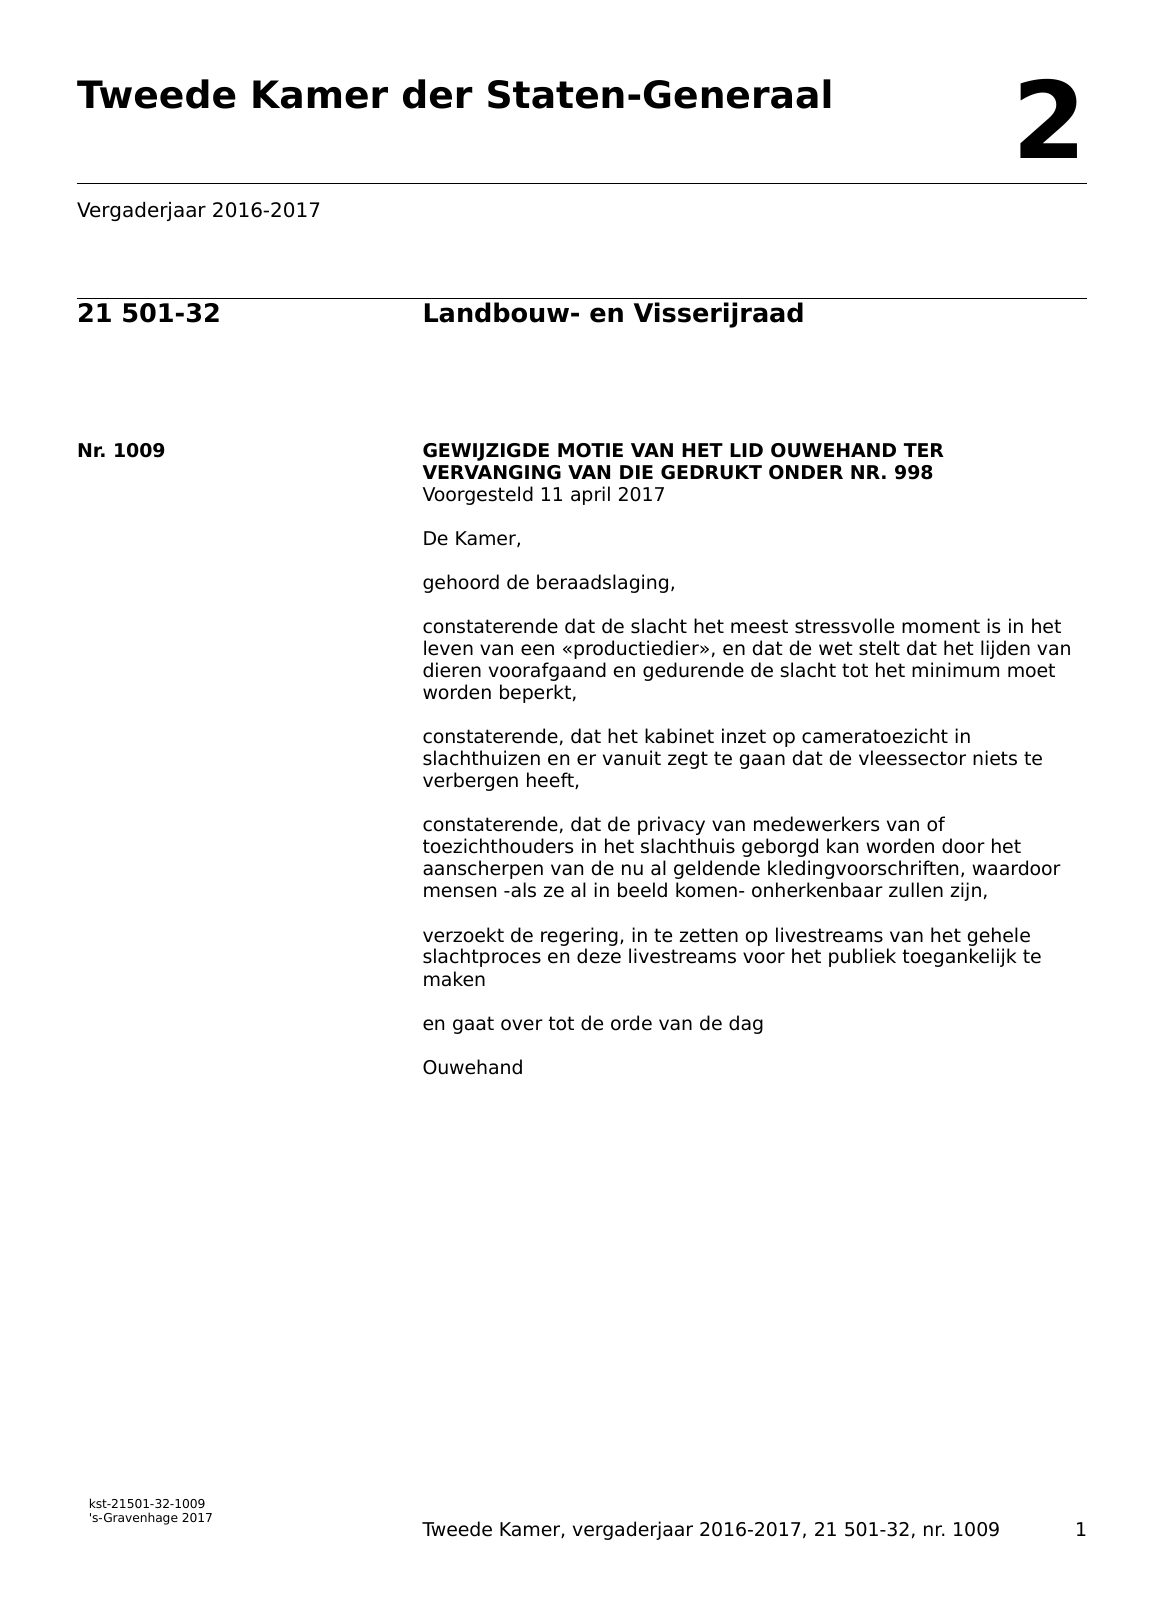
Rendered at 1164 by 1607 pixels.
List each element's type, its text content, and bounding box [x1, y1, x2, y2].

table_header 2 [886, 59, 1087, 183]
text Ouwehand [422, 1057, 1087, 1079]
text verzoekt de regering, in te zetten op livestreams van het gehele slachtproces en deze livestreams voor het publiek toegankelijk te maken [422, 924, 1087, 990]
text Voorgesteld 11 april 2017 [422, 484, 1087, 506]
text constaterende, dat het kabinet inzet op cameratoezicht in slachthuizen en er vanuit zegt te gaan dat de vleessector niets te verbergen heeft, [422, 726, 1087, 792]
text De Kamer, [422, 528, 1087, 550]
table_header Tweede Kamer der Staten-Generaal [77, 59, 886, 183]
subtitle 21 501-32 Landbouw- en Visserijraad [77, 299, 1087, 329]
text kst-21501-32-1009 [88, 1497, 323, 1511]
text constaterende dat de slacht het meest stressvolle moment is in het leven van een «productiedier», en dat de wet stelt dat het lijden van dieren voorafgaand en gedurende de slacht tot het minimum moet worden beperkt, [422, 616, 1087, 704]
table_cell Vergaderjaar 2016-2017 [77, 184, 1087, 298]
text gehoord de beraadslaging, [422, 572, 1087, 594]
text constaterende, dat de privacy van medewerkers van of toezichthouders in het slachthuis geborgd kan worden door het aanscherpen van de nu al geldende kledingvoorschriften, waardoor mensen -als ze al in beeld komen- onherkenbaar zullen zijn, [422, 814, 1087, 902]
text 's-Gravenhage 2017 [88, 1511, 323, 1525]
subtitle Nr. 1009 GEWIJZIGDE MOTIE VAN HET LID OUWEHAND TER VERVANGING VAN DIE GEDRUKT ONDER NR. 998 [77, 440, 1087, 484]
text en gaat over tot de orde van de dag [422, 1013, 1087, 1034]
